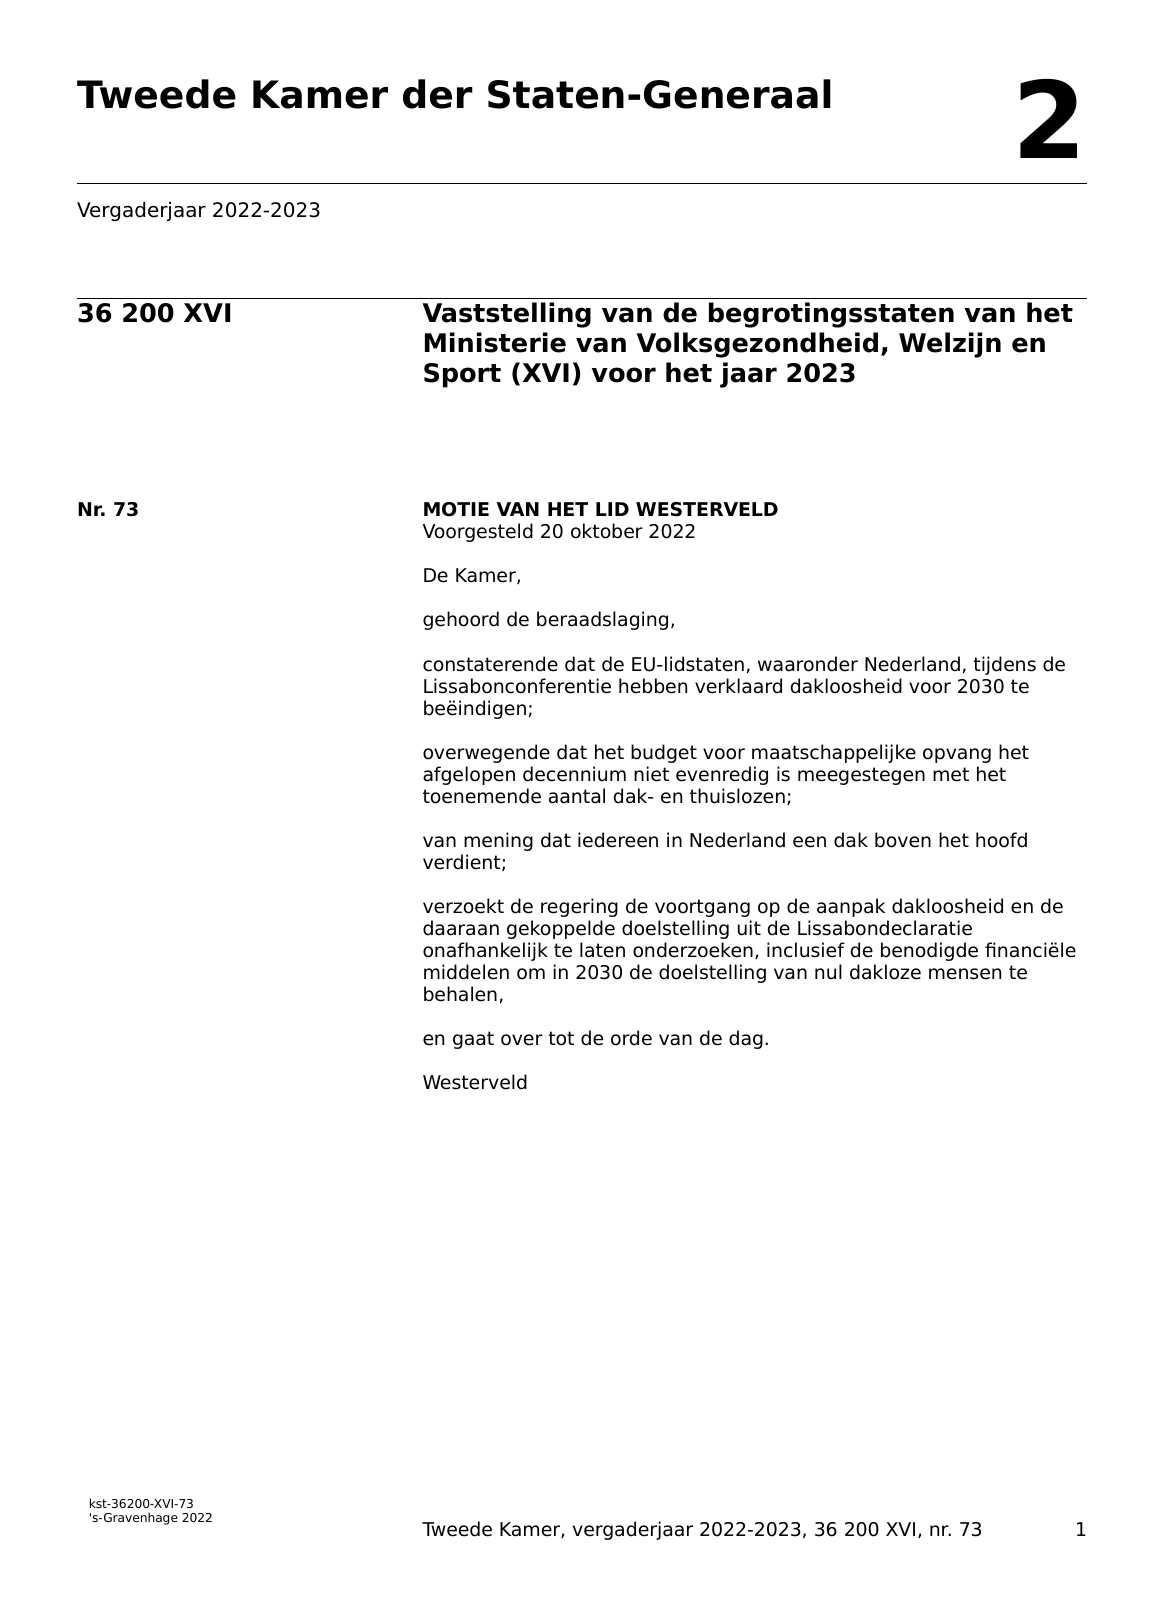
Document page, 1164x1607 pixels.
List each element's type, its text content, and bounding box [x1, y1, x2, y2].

text Westerveld [422, 1072, 1087, 1094]
text van mening dat iedereen in Nederland een dak boven het hoofd verdient; [422, 830, 1087, 874]
text De Kamer, [422, 565, 1087, 587]
subtitle 36 200 XVI Vaststelling van de begrotingsstaten van het Ministerie van Volksgezondheid, Welzijn en Sport (XVI) voor het jaar 2023 [77, 299, 1087, 388]
subtitle Nr. 73 MOTIE VAN HET LID WESTERVELD [77, 499, 1087, 521]
text 's-Gravenhage 2022 [88, 1511, 323, 1525]
text verzoekt de regering de voortgang op de aanpak dakloosheid en de daaraan gekoppelde doelstelling uit de Lissabondeclaratie onafhankelijk te laten onderzoeken, inclusief de benodigde financiële middelen om in 2030 de doelstelling van nul dakloze mensen te behalen, [422, 896, 1087, 1006]
table_cell Vergaderjaar 2022-2023 [77, 184, 1087, 298]
table_header Tweede Kamer der Staten-Generaal [77, 59, 886, 183]
text constaterende dat de EU-lidstaten, waaronder Nederland, tijdens de Lissabonconferentie hebben verklaard dakloosheid voor 2030 te beëindigen; [422, 653, 1087, 719]
table_header 2 [886, 59, 1087, 183]
text kst-36200-XVI-73 [88, 1497, 323, 1511]
text Voorgesteld 20 oktober 2022 [422, 521, 1087, 543]
text gehoord de beraadslaging, [422, 609, 1087, 631]
text overwegende dat het budget voor maatschappelijke opvang het afgelopen decennium niet evenredig is meegestegen met het toenemende aantal dak- en thuislozen; [422, 742, 1087, 808]
text en gaat over tot de orde van de dag. [422, 1028, 1087, 1050]
